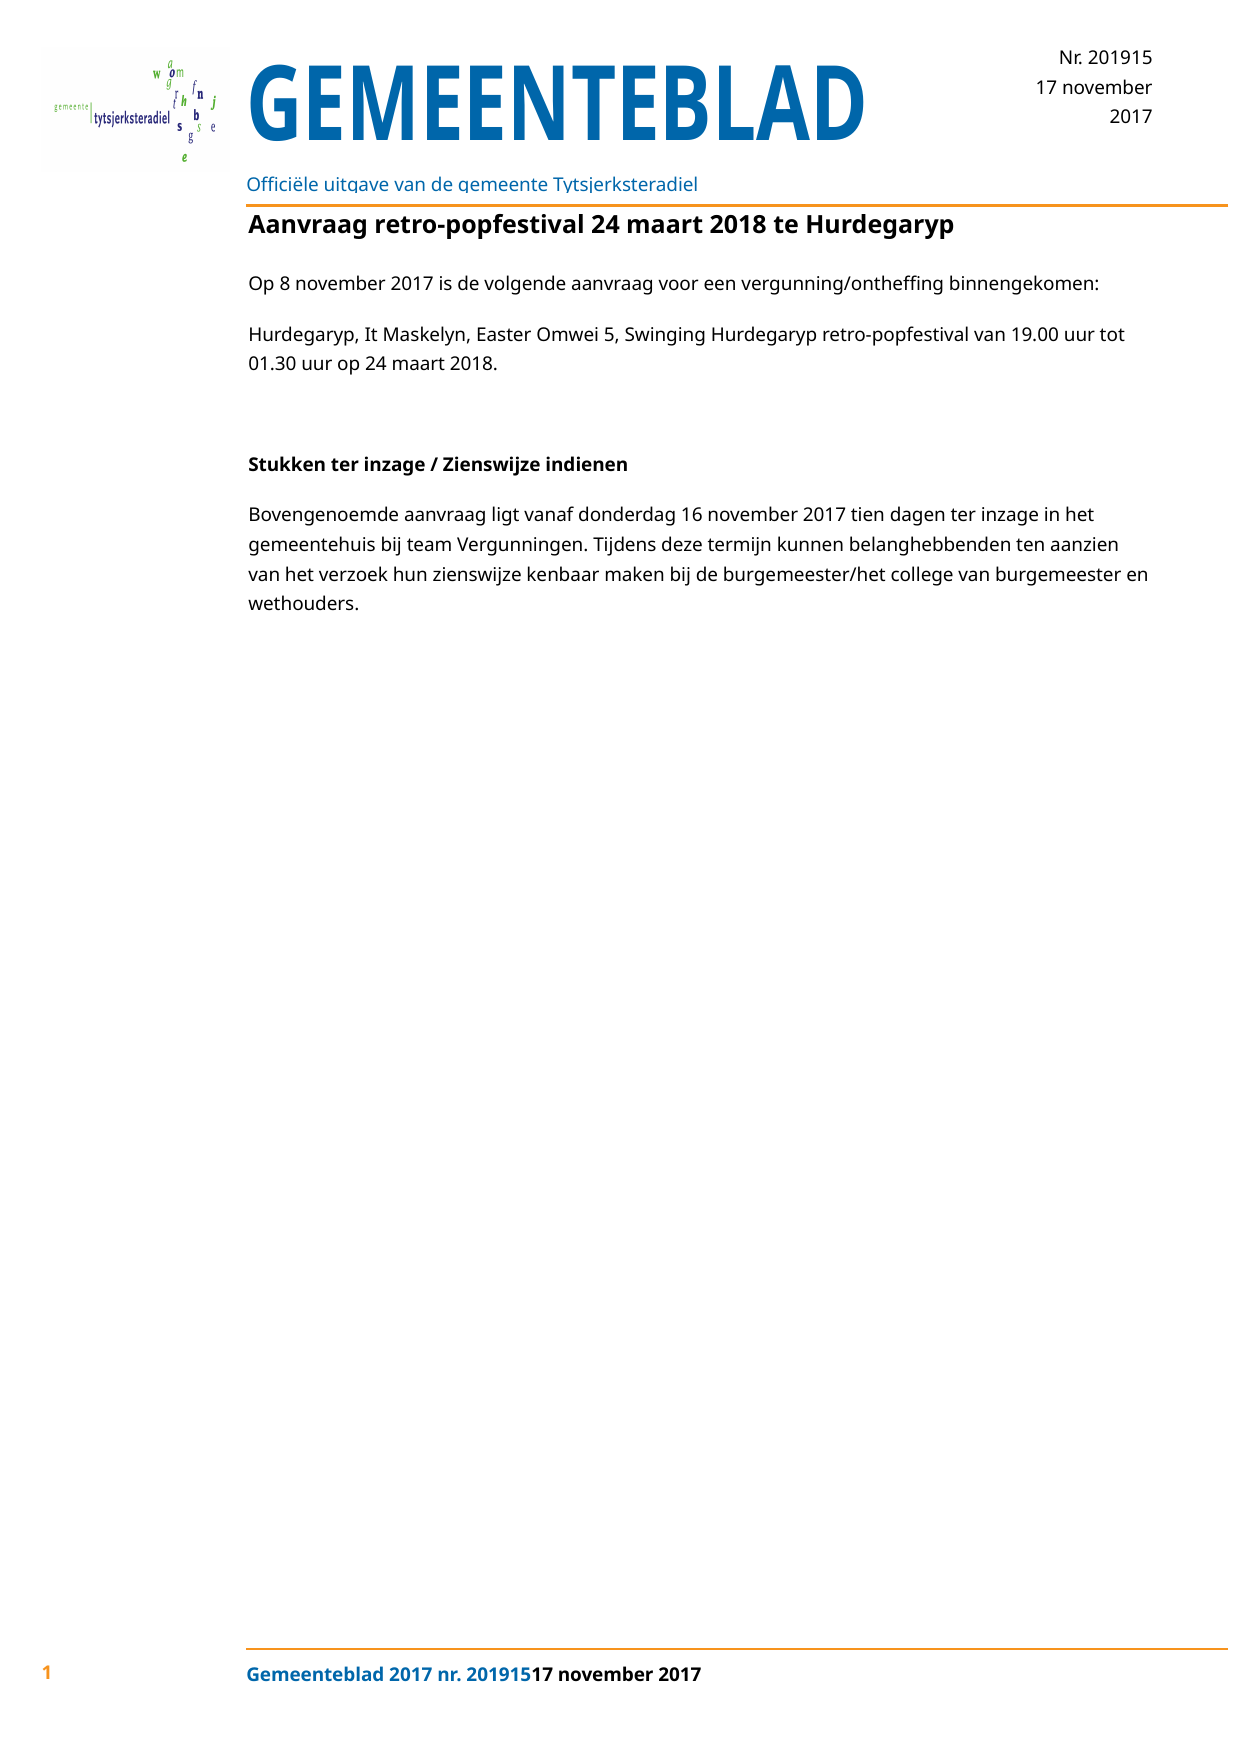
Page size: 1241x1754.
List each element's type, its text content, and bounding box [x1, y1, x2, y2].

text Hurdegaryp, It Maskelyn, Easter Omwei 5, Swinging Hurdegaryp retro-popfestival van 19.00 uur tot 01.30 uur op 24 maart 2018. [248, 321, 1152, 376]
picture [41, 47, 231, 172]
text Op 8 november 2017 is de volgende aanvraag voor een vergunning/ontheffing binnengekomen: [248, 270, 1152, 296]
text Aanvraag retro-popfestival 24 maart 2018 te Hurdegaryp [248, 207, 1152, 241]
text Stukken ter inzage / Zienswijze indienen [248, 451, 1152, 477]
text Bovengenoemde aanvraag ligt vanaf donderdag 16 november 2017 tien dagen ter inzage in het gemeentehuis bij team Vergunningen. Tijdens deze termijn kunnen belanghebbenden ten aanzien van het verzoek hun zienswijze kenbaar maken bij de burge­meester/het college van burgemeester en wethouders. [248, 502, 1152, 616]
